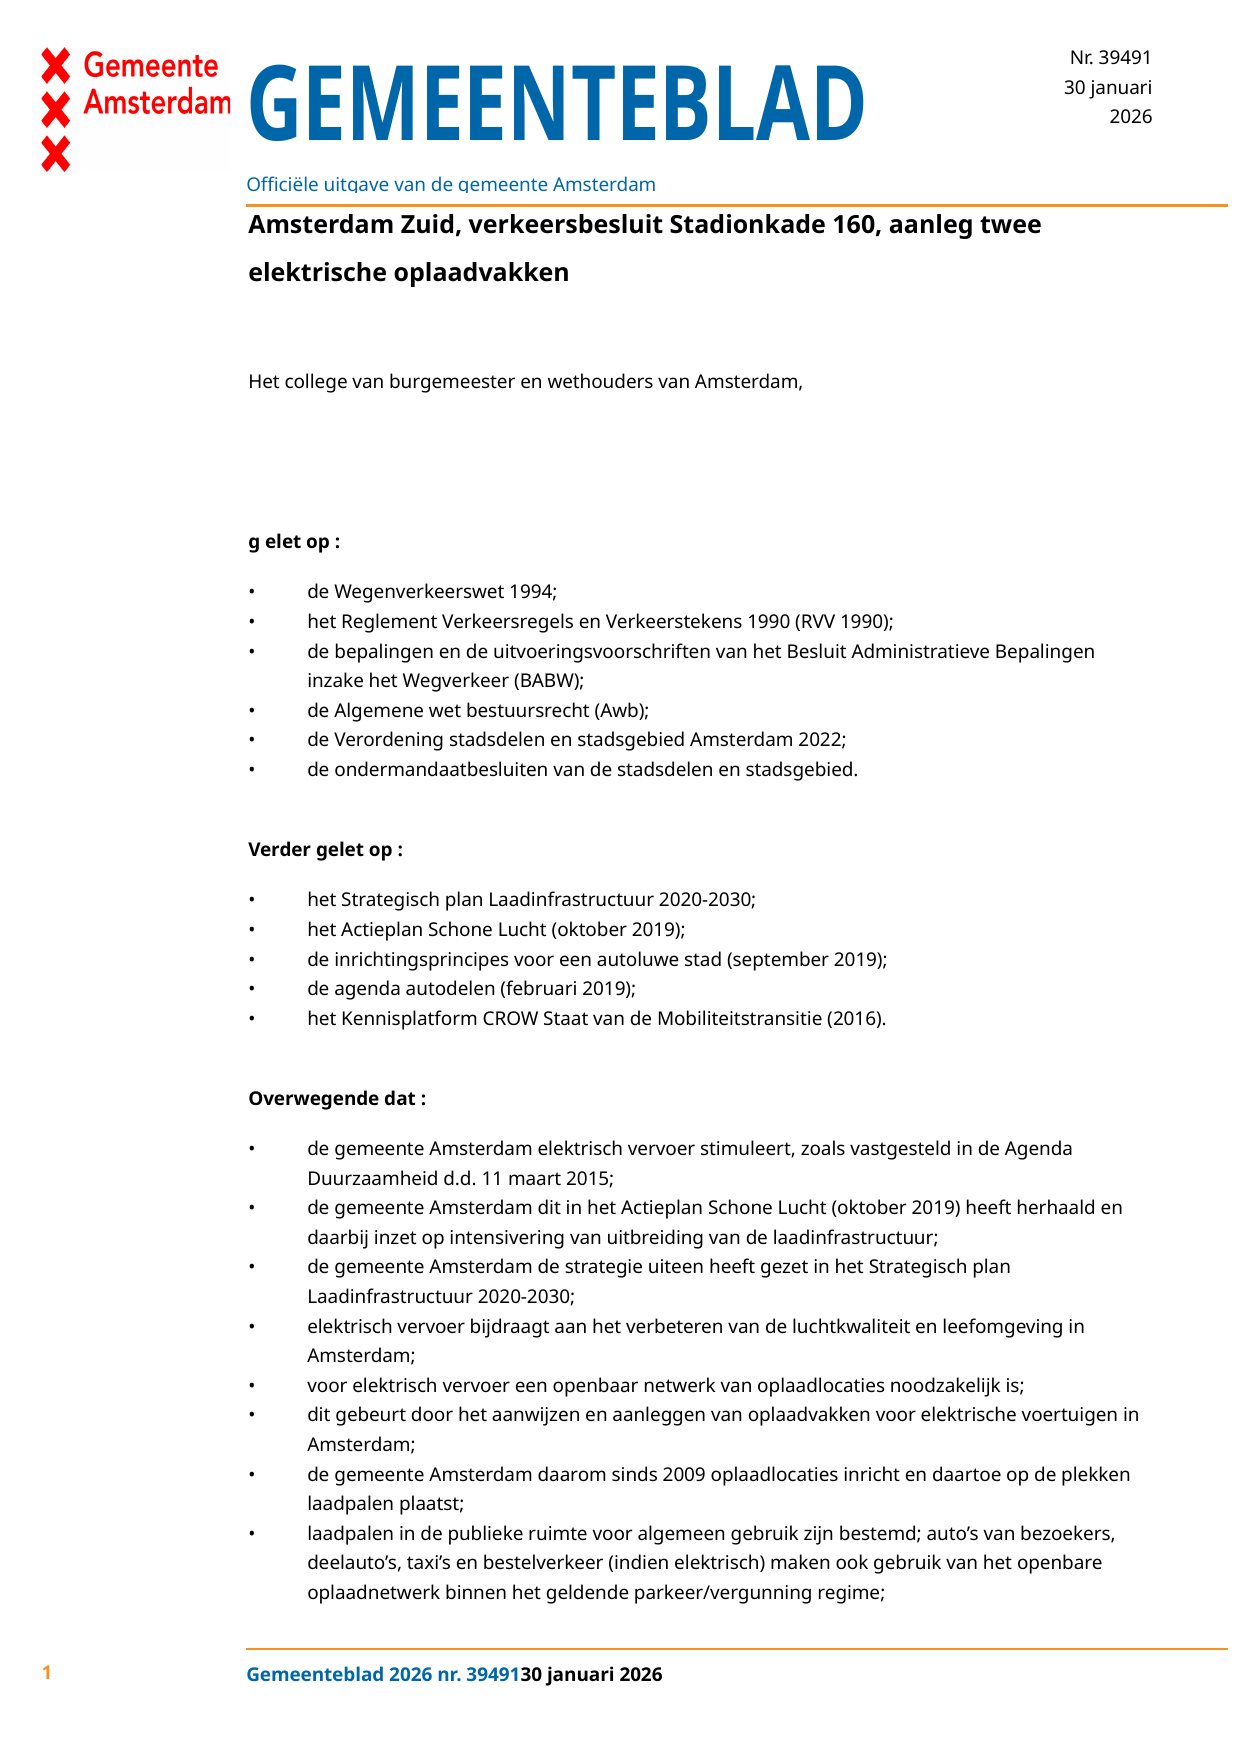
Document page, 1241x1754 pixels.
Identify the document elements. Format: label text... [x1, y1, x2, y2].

list de gemeente Amsterdam dit in het Actieplan Schone Lucht (oktober 2019) heeft herhaald en daarbij inzet op intensivering van uitbreiding van de laadinfrastructuur; [248, 1194, 1152, 1250]
list de gemeente Amsterdam daarom sinds 2009 oplaadlocaties inricht en daartoe op de plekken laadpalen plaatst; [248, 1461, 1152, 1516]
list de ondermandaatbesluiten van de stadsdelen en stadsgebied. [248, 756, 1152, 782]
list voor elektrisch vervoer een openbaar netwerk van oplaadlocaties noodzakelijk is; [248, 1372, 1152, 1398]
list dit gebeurt door het aanwijzen en aanleggen van oplaadvakken voor elektrische voertuigen in Amsterdam; [248, 1402, 1152, 1457]
list elektrisch vervoer bijdraagt aan het verbeteren van de luchtkwaliteit en leefomgeving in Amsterdam; [248, 1313, 1152, 1368]
list de gemeente Amsterdam elektrisch vervoer stimuleert, zoals vastgesteld in de Agenda Duurzaamheid d.d. 11 maart 2015; [248, 1135, 1152, 1191]
text Overwegende dat : [248, 1085, 1152, 1111]
list de inrichtingsprincipes voor een autoluwe stad (september 2019); [248, 946, 1152, 971]
text Verder gelet op : [248, 836, 1152, 862]
picture [41, 47, 231, 172]
list de Wegenverkeerswet 1994; [248, 579, 1152, 604]
list de bepalingen en de uitvoeringsvoorschriften van het Besluit Administratieve Bepalingen inzake het Wegverkeer (BABW); [248, 638, 1152, 693]
list het Strategisch plan Laadinfrastructuur 2020-2030; [248, 887, 1152, 912]
text g elet op : [248, 528, 1152, 554]
list de Algemene wet bestuursrecht (Awb); [248, 697, 1152, 723]
list het Reglement Verkeersregels en Verkeerstekens 1990 (RVV 1990); [248, 608, 1152, 634]
list het Kennisplatform CROW Staat van de Mobiliteitstransitie (2016). [248, 1005, 1152, 1031]
text Het college van burgemeester en wethouders van Amsterdam, [248, 368, 1152, 394]
text Amsterdam Zuid, verkeersbesluit Stadionkade 160, aanleg twee elektrische oplaadvakken [248, 207, 1152, 288]
list de agenda autodelen (februari 2019); [248, 975, 1152, 1001]
list de gemeente Amsterdam de strategie uiteen heeft gezet in het Strategisch plan Laadinfrastructuur 2020-2030; [248, 1254, 1152, 1309]
list de Verordening stadsdelen en stadsgebied Amsterdam 2022; [248, 727, 1152, 752]
list laadpalen in de publieke ruimte voor algemeen gebruik zijn bestemd; auto’s van bezoekers, deelauto’s, taxi’s en bestelverkeer (indien elektrisch) maken ook gebruik van het openbare oplaadnetwerk binnen het geldende parkeer/vergunning regime; [248, 1520, 1152, 1605]
list het Actieplan Schone Lucht (oktober 2019); [248, 916, 1152, 942]
